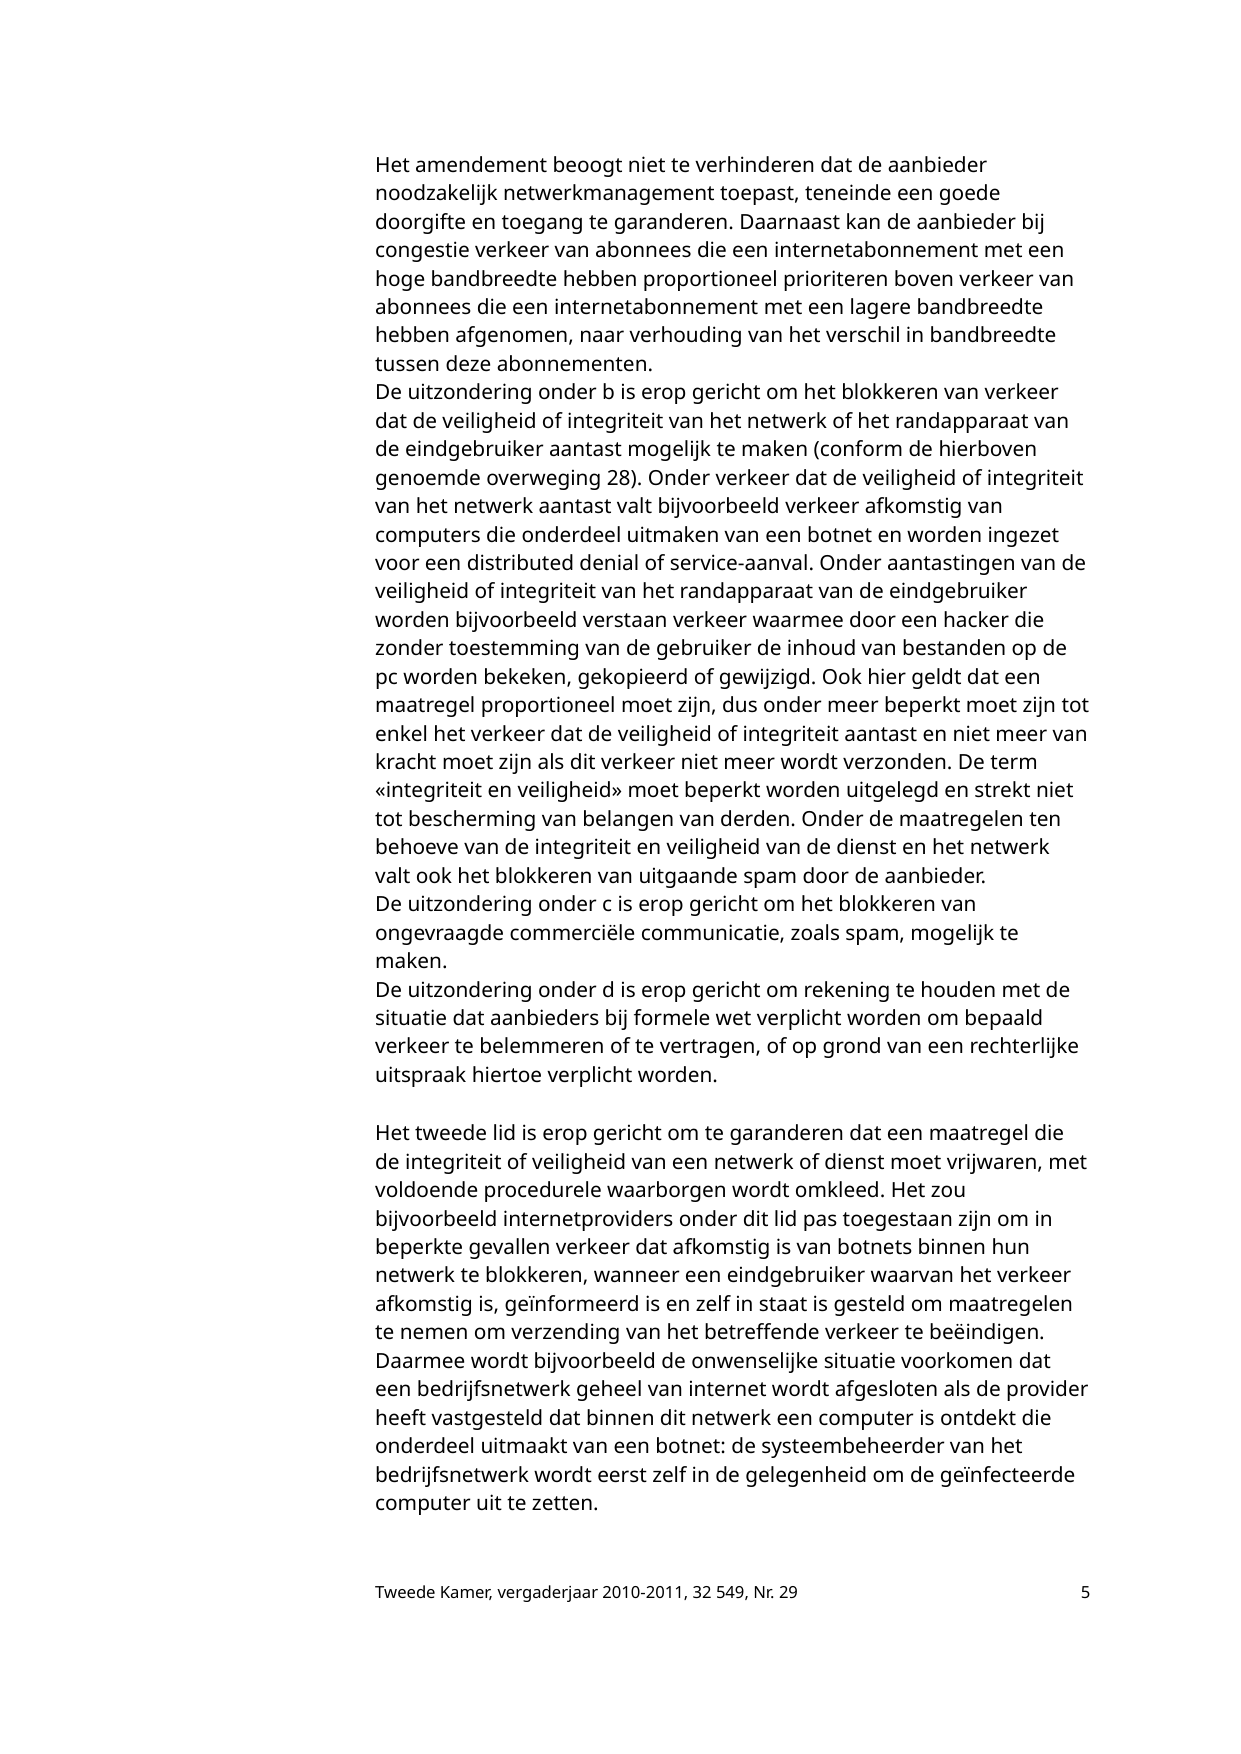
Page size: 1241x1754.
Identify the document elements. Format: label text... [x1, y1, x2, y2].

text Het amendement beoogt niet te verhinderen dat de aanbieder noodzakelijk netwerkmanagement toepast, teneinde een goede doorgifte en toegang te garanderen. Daarnaast kan de aanbieder bij congestie verkeer van abonnees die een internetabonnement met een hoge bandbreedte hebben proportioneel prioriteren boven verkeer van abonnees die een internetabonnement met een lagere bandbreedte hebben afgenomen, naar verhouding van het verschil in bandbreedte tussen deze abonnementen. [375, 150, 1090, 377]
text De uitzondering onder c is erop gericht om het blokkeren van ongevraagde commerciële communicatie, zoals spam, mogelijk te maken. [375, 889, 1090, 975]
text Het tweede lid is erop gericht om te garanderen dat een maatregel die de integriteit of veiligheid van een netwerk of dienst moet vrijwaren, met voldoende procedurele waarborgen wordt omkleed. Het zou bijvoorbeeld internetproviders onder dit lid pas toegestaan zijn om in beperkte gevallen verkeer dat afkomstig is van botnets binnen hun netwerk te blokkeren, wanneer een eindgebruiker waarvan het verkeer afkomstig is, geïnformeerd is en zelf in staat is gesteld om maatregelen te nemen om verzending van het betreffende verkeer te beëindigen. Daarmee wordt bijvoorbeeld de onwenselijke situatie voorkomen dat een bedrijfsnetwerk geheel van internet wordt afgesloten als de provider heeft vastgesteld dat binnen dit netwerk een computer is ontdekt die onderdeel uitmaakt van een botnet: de systeembeheerder van het bedrijfsnetwerk wordt eerst zelf in de gelegenheid om de geïnfecteerde computer uit te zetten. [375, 1118, 1090, 1517]
text De uitzondering onder d is erop gericht om rekening te houden met de situatie dat aanbieders bij formele wet verplicht worden om bepaald verkeer te belemmeren of te vertragen, of op grond van een rechterlijke uitspraak hiertoe verplicht worden. [375, 975, 1090, 1088]
text De uitzondering onder b is erop gericht om het blokkeren van verkeer dat de veiligheid of integriteit van het netwerk of het randapparaat van de eindgebruiker aantast mogelijk te maken (conform de hierboven genoemde overweging 28). Onder verkeer dat de veiligheid of integriteit van het netwerk aantast valt bijvoorbeeld verkeer afkomstig van computers die onderdeel uitmaken van een botnet en worden ingezet voor een distributed denial of service-aanval. Onder aantastingen van de veiligheid of integriteit van het randapparaat van de eindgebruiker worden bijvoorbeeld verstaan verkeer waarmee door een hacker die zonder toestemming van de gebruiker de inhoud van bestanden op de pc worden bekeken, gekopieerd of gewijzigd. Ook hier geldt dat een maatregel proportioneel moet zijn, dus onder meer beperkt moet zijn tot enkel het verkeer dat de veiligheid of integriteit aantast en niet meer van kracht moet zijn als dit verkeer niet meer wordt verzonden. De term «integriteit en veiligheid» moet beperkt worden uitgelegd en strekt niet tot bescherming van belangen van derden. Onder de maatregelen ten behoeve van de integriteit en veiligheid van de dienst en het netwerk valt ook het blokkeren van uitgaande spam door de aanbieder. [375, 377, 1090, 889]
